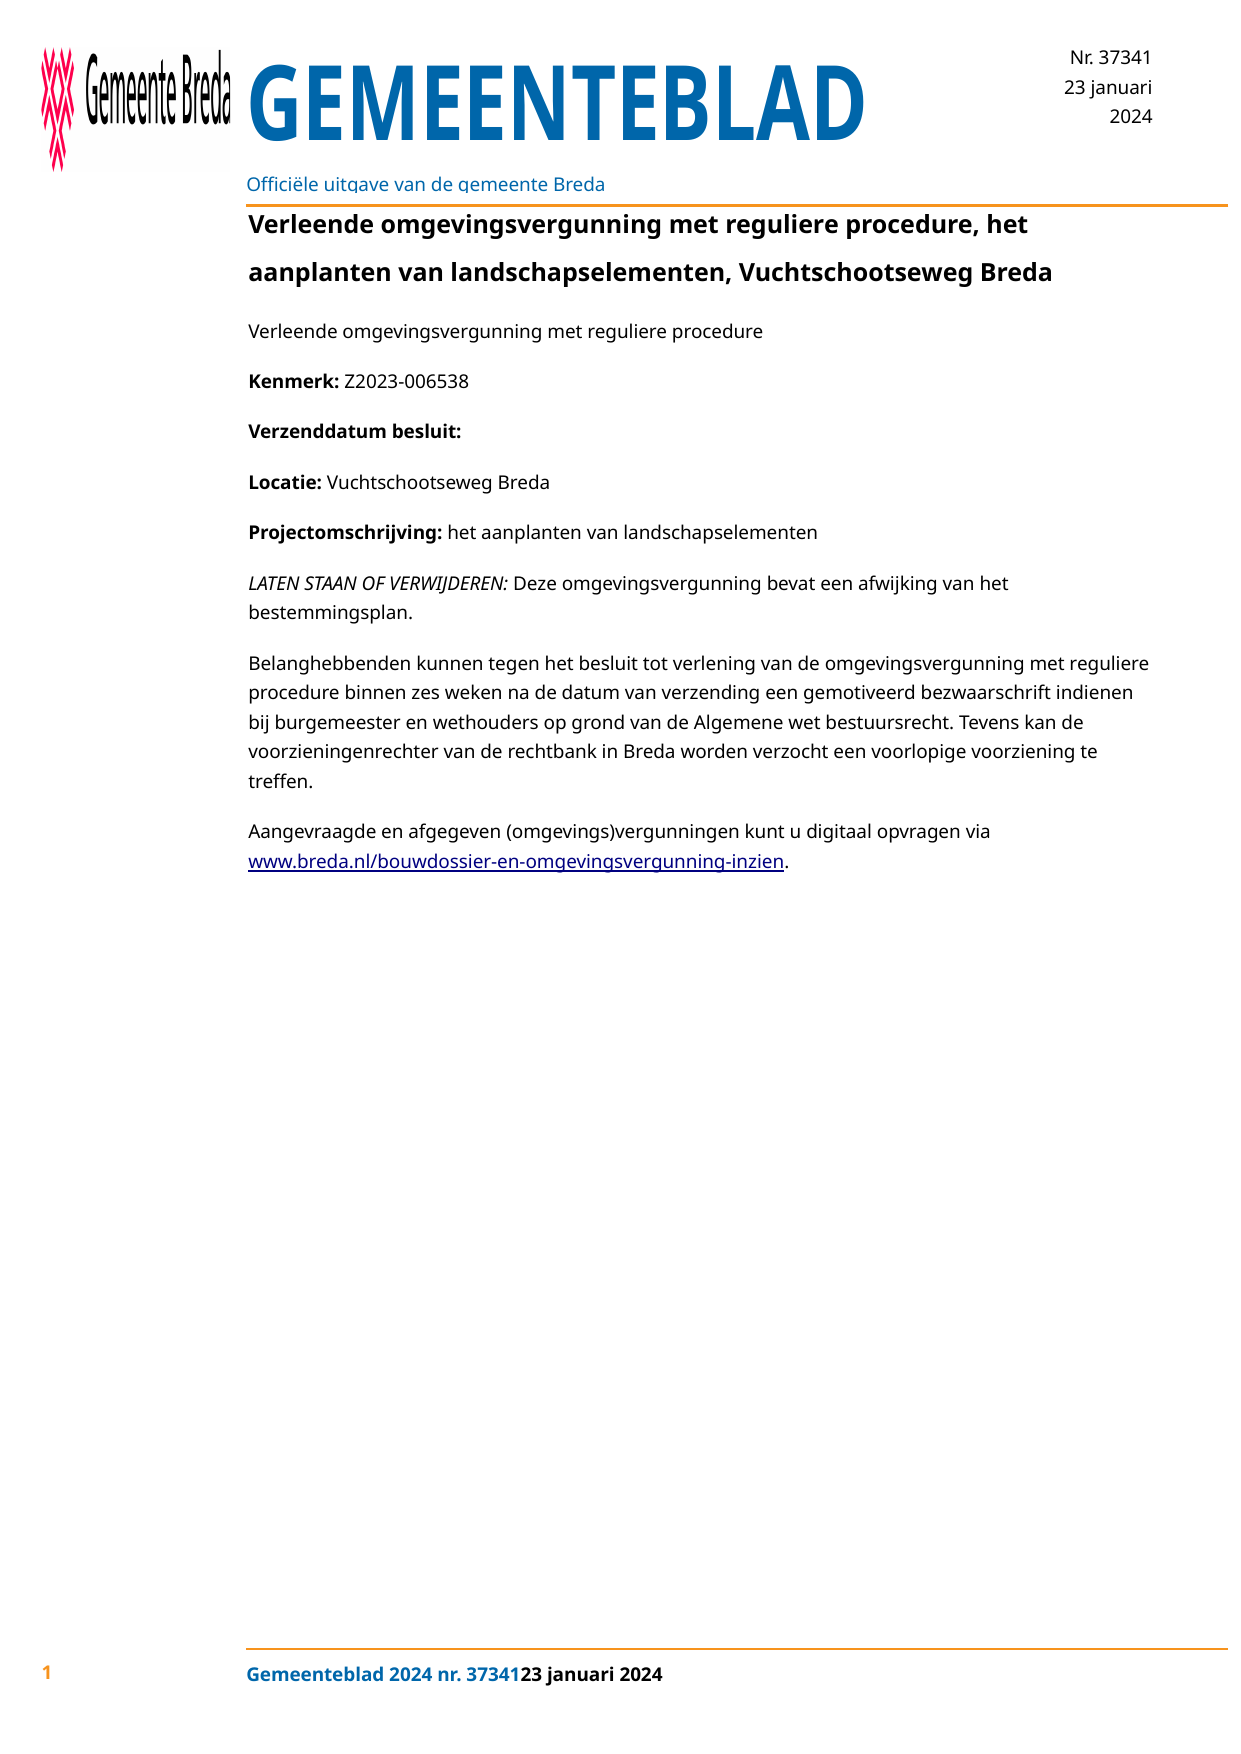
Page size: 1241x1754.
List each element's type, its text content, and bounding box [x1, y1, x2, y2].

text Locatie: Vuchtschootseweg Breda [248, 469, 1152, 495]
text Verleende omgevingsvergunning met reguliere procedure [248, 318, 1152, 344]
text LATEN STAAN OF VERWIJDEREN: Deze omgevingsvergunning bevat een afwijking van het bestemmingsplan. [248, 570, 1152, 625]
text Aangevraagde en afgegeven (omgevings)vergunningen kunt u digitaal opvragen via www.breda.nl/bouwdossier-en-omgevingsvergunning-inzien. [248, 819, 1152, 874]
text Belanghebbenden kunnen tegen het besluit tot verlening van de omgevingsvergunning met reguliere procedure binnen zes weken na de datum van verzending een gemotiveerd bezwaarschrift indienen bij burgemeester en wethouders op grond van de Algemene wet bestuursrecht. Tevens kan de voorzieningenrechter van de rechtbank in Breda worden verzocht een voorlopige voorziening te treffen. [248, 650, 1152, 794]
text Verzenddatum besluit: [248, 419, 1152, 444]
text Projectomschrijving: het aanplanten van landschapselementen [248, 519, 1152, 545]
picture [41, 47, 231, 172]
text Kenmerk: Z2023-006538 [248, 368, 1152, 394]
text Verleende omgevingsvergunning met reguliere procedure, het aanplanten van landschapselementen, Vuchtschootseweg Breda [248, 207, 1152, 288]
